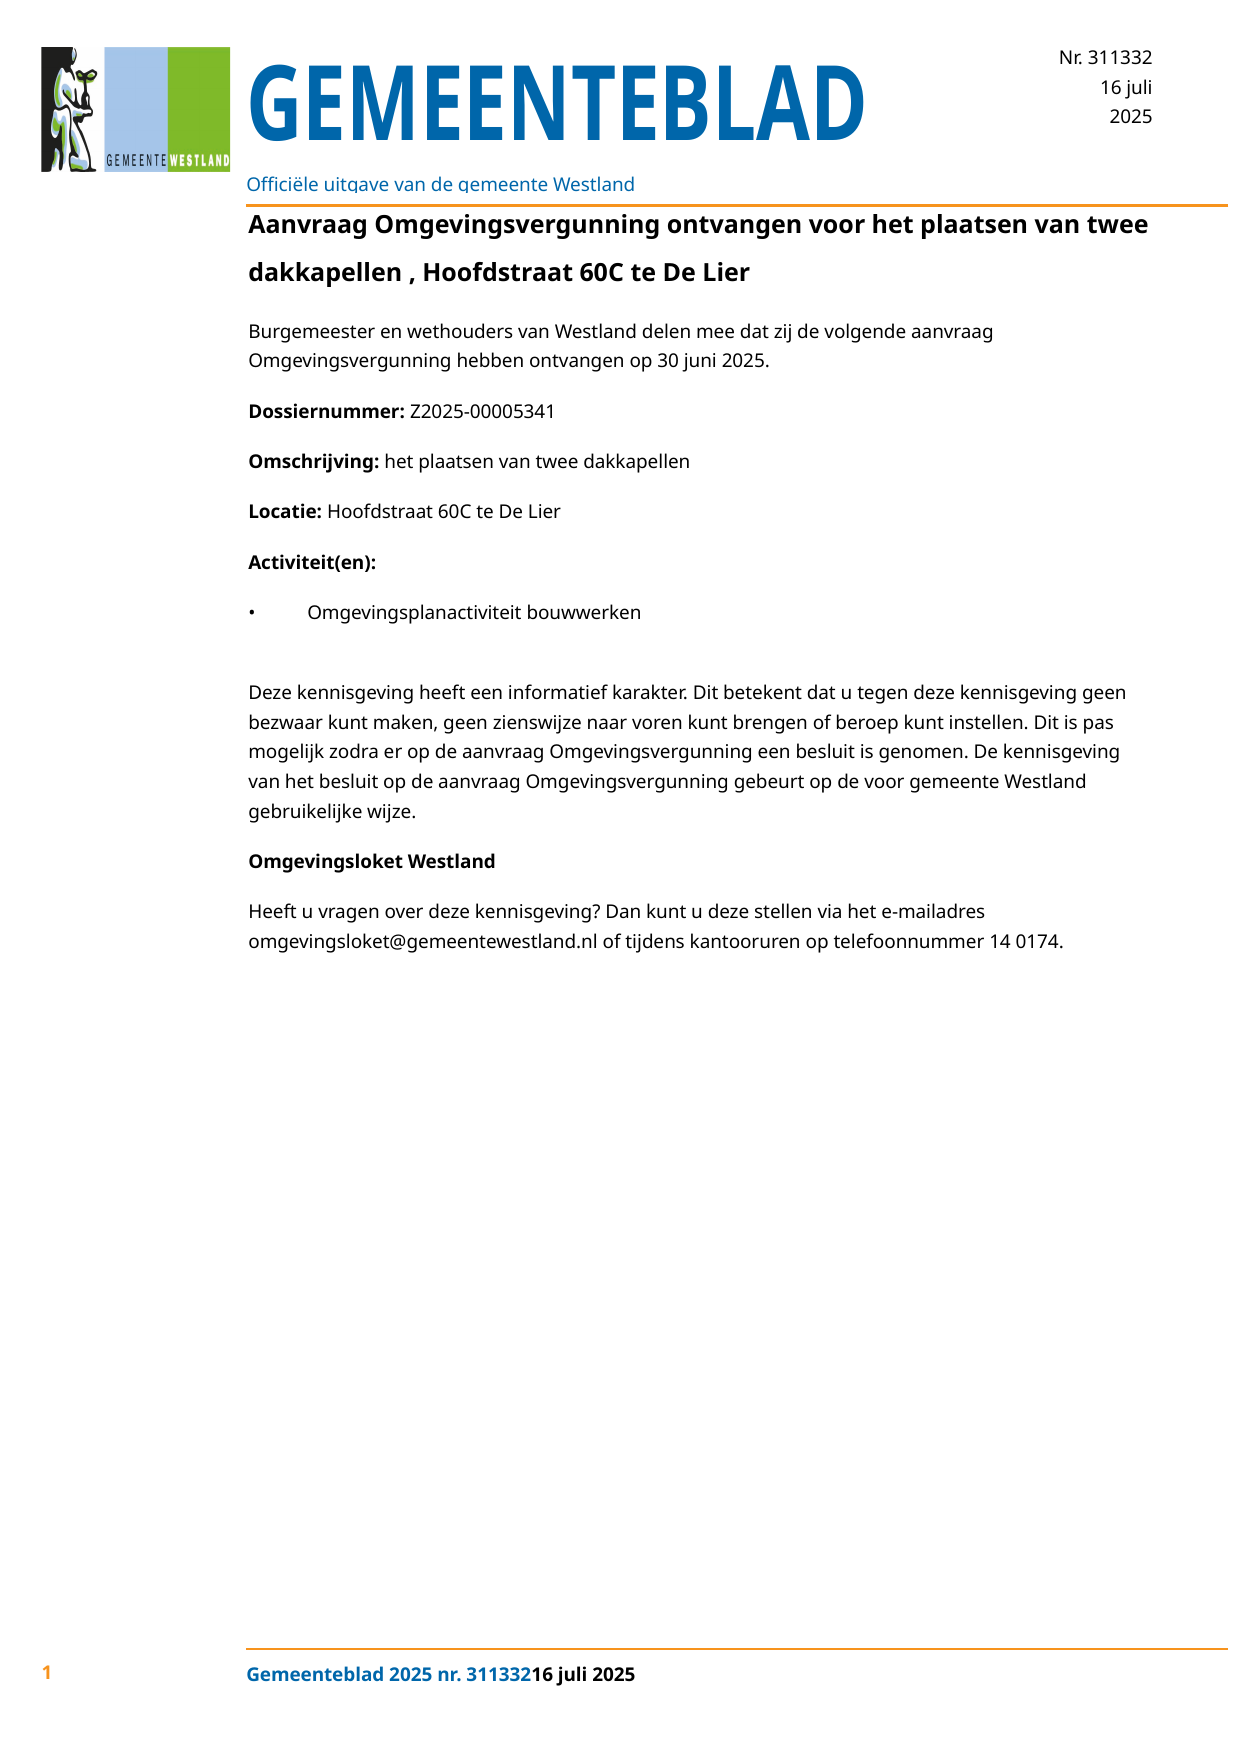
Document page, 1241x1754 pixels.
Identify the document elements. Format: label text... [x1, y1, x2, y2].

text Omschrijving: het plaatsen van twee dakkapellen [248, 448, 1152, 474]
picture [41, 47, 231, 172]
text Heeft u vragen over deze kennisgeving? Dan kunt u deze stellen via het e-mailadres omgevingsloket@gemeentewestland.nl of tijdens kantooruren op telefoonnummer 14 0174. [248, 899, 1152, 954]
text Omgevingsloket Westland [248, 848, 1152, 874]
text Locatie: Hoofdstraat 60C te De Lier [248, 499, 1152, 524]
text Activiteit(en): [248, 549, 1152, 575]
text Dossiernummer: Z2025-00005341 [248, 398, 1152, 424]
text Deze kennisgeving heeft een informatief karakter. Dit betekent dat u tegen deze kennisgeving geen bezwaar kunt maken, geen zienswijze naar voren kunt brengen of beroep kunt instellen. Dit is pas mogelijk zodra er op de aanvraag Omgevingsvergunning een besluit is genomen. De kennisgeving van het besluit op de aanvraag Omgevingsvergunning gebeurt op de voor gemeente Westland gebruikelijke wijze. [248, 679, 1152, 824]
text Burgemeester en wethouders van Westland delen mee dat zij de volgende aanvraag Omgevingsvergunning hebben ontvangen op 30 juni 2025. [248, 318, 1152, 373]
list Omgevingsplanactiviteit bouwwerken [248, 599, 1152, 625]
text Aanvraag Omgevingsvergunning ontvangen voor het plaatsen van twee dakkapellen , Hoofdstraat 60C te De Lier [248, 207, 1152, 288]
